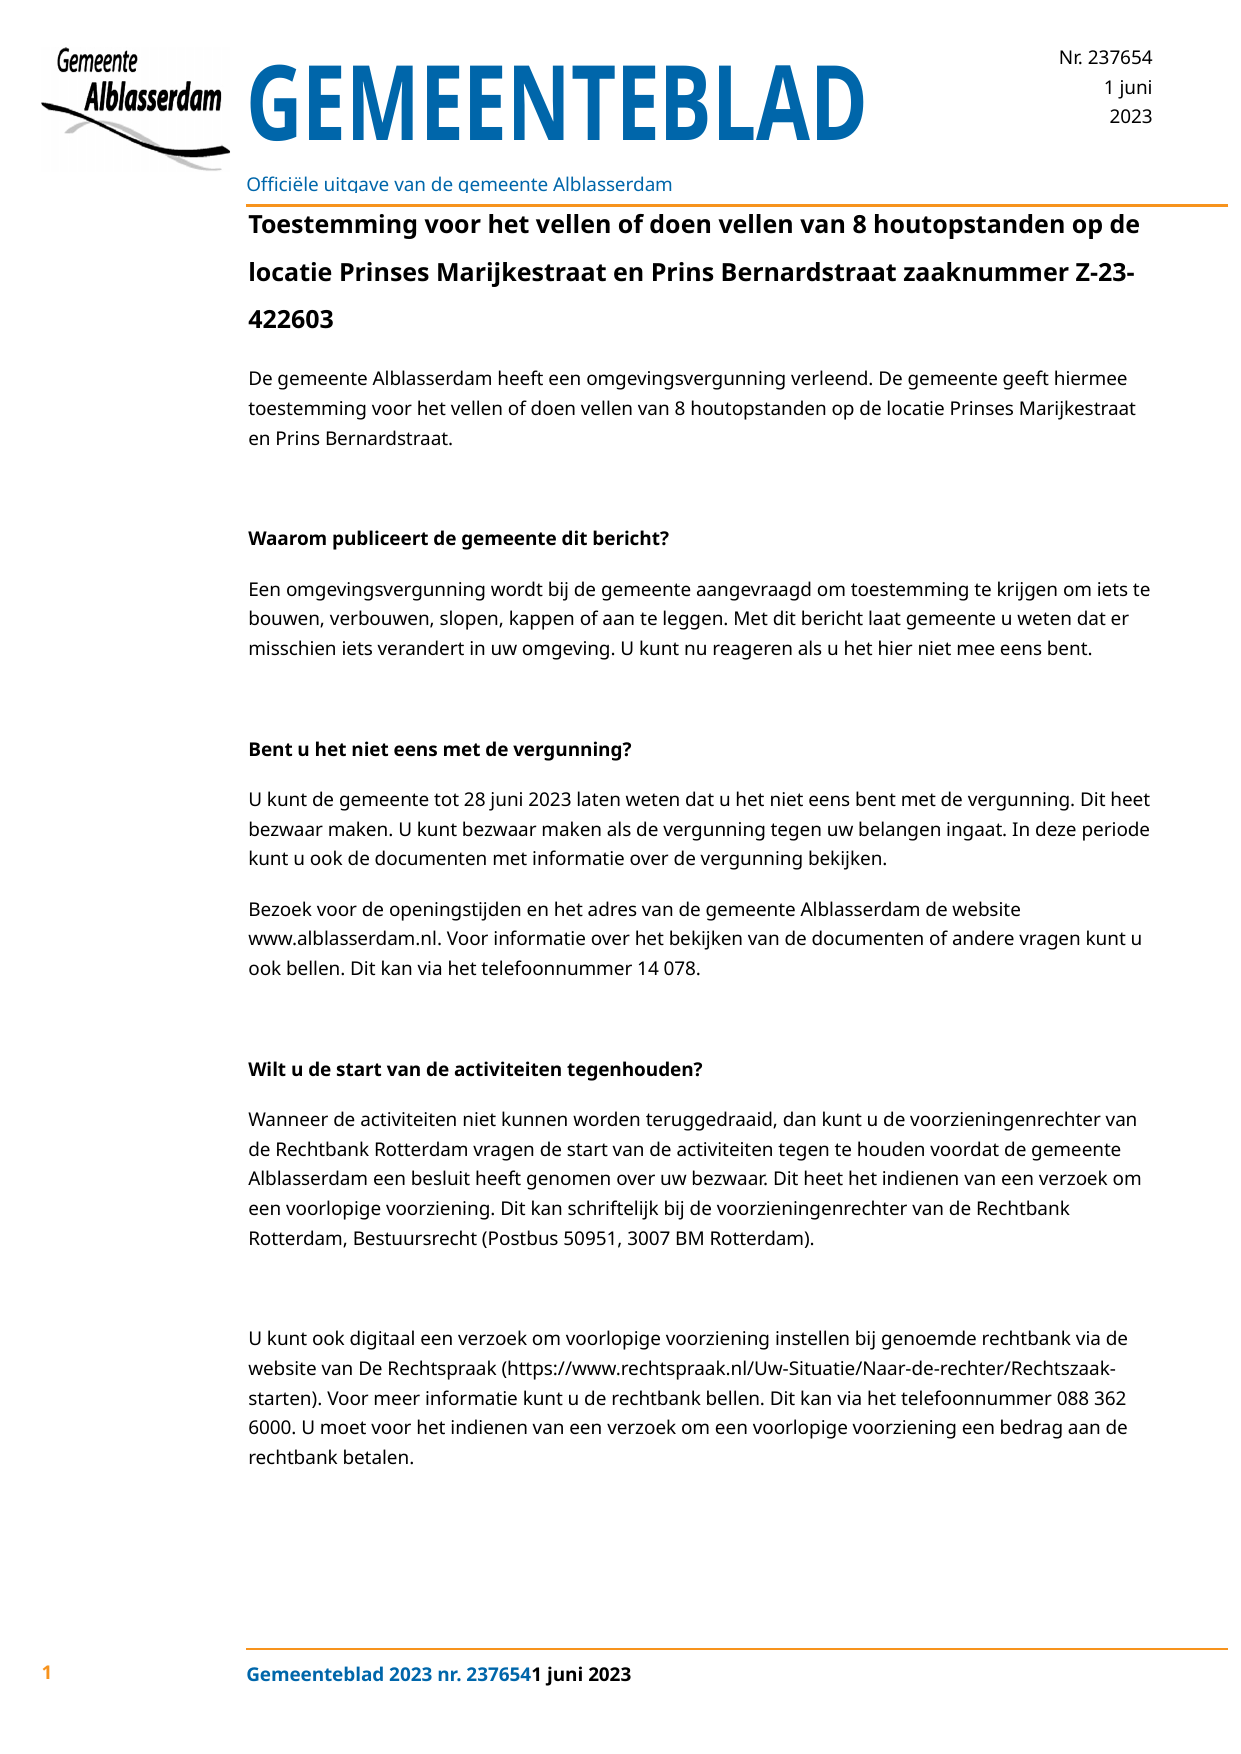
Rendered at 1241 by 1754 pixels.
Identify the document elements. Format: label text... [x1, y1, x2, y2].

text Een omgevingsvergunning wordt bij de gemeente aangevraagd om toestemming te krijgen om iets te bouwen, verbouwen, slopen, kappen of aan te leggen. Met dit bericht laat gemeente u weten dat er misschien iets verandert in uw omgeving. U kunt nu reageren als u het hier niet mee eens bent. [248, 576, 1152, 661]
text Bent u het niet eens met de vergunning? [248, 736, 1152, 762]
text U kunt de gemeente tot 28 juni 2023 laten weten dat u het niet eens bent met de vergunning. Dit heet bezwaar maken. U kunt bezwaar maken als de vergunning tegen uw belangen ingaat. In deze periode kunt u ook de documenten met informatie over de vergunning bekijken. [248, 786, 1152, 871]
text U kunt ook digitaal een verzoek om voorlopige voorziening instellen bij genoemde rechtbank via de website van De Rechtspraak (https://www.rechtspraak.nl/Uw-Situatie/Naar-de-rechter/Rechtszaak-starten). Voor meer informatie kunt u de rechtbank bellen. Dit kan via het telefoonnummer 088 362 6000. U moet voor het indienen van een verzoek om een voorlopige voorziening een bedrag aan de rechtbank betalen. [248, 1326, 1152, 1469]
text Waarom publiceert de gemeente dit bericht? [248, 526, 1152, 551]
text Bezoek voor de openingstijden en het adres van de gemeente Alblasserdam de website www.alblasserdam.nl. Voor informatie over het bekijken van de documenten of andere vragen kunt u ook bellen. Dit kan via het telefoonnummer 14 078. [248, 896, 1152, 981]
text Wilt u de start van de activiteiten tegenhouden? [248, 1056, 1152, 1082]
text Wanneer de activiteiten niet kunnen worden teruggedraaid, dan kunt u de voorzieningenrechter van de Rechtbank Rotterdam vragen de start van de activiteiten tegen te houden voordat de gemeente Alblasserdam een besluit heeft genomen over uw bezwaar. Dit heet het indienen van een verzoek om een voorlopige voorziening. Dit kan schriftelijk bij de voorzieningenrechter van de Rechtbank Rotterdam, Bestuursrecht (Postbus 50951, 3007 BM Rotterdam). [248, 1106, 1152, 1250]
text Toestemming voor het vellen of doen vellen van 8 houtopstanden op de locatie Prinses Marijkestraat en Prins Bernardstraat zaaknummer Z-23-422603 [248, 207, 1152, 336]
picture [41, 47, 231, 172]
text De gemeente Alblasserdam heeft een omgevingsvergunning verleend. De gemeente geeft hiermee toestemming voor het vellen of doen vellen van 8 houtopstanden op de locatie Prinses Marijkestraat en Prins Bernardstraat. [248, 366, 1152, 450]
